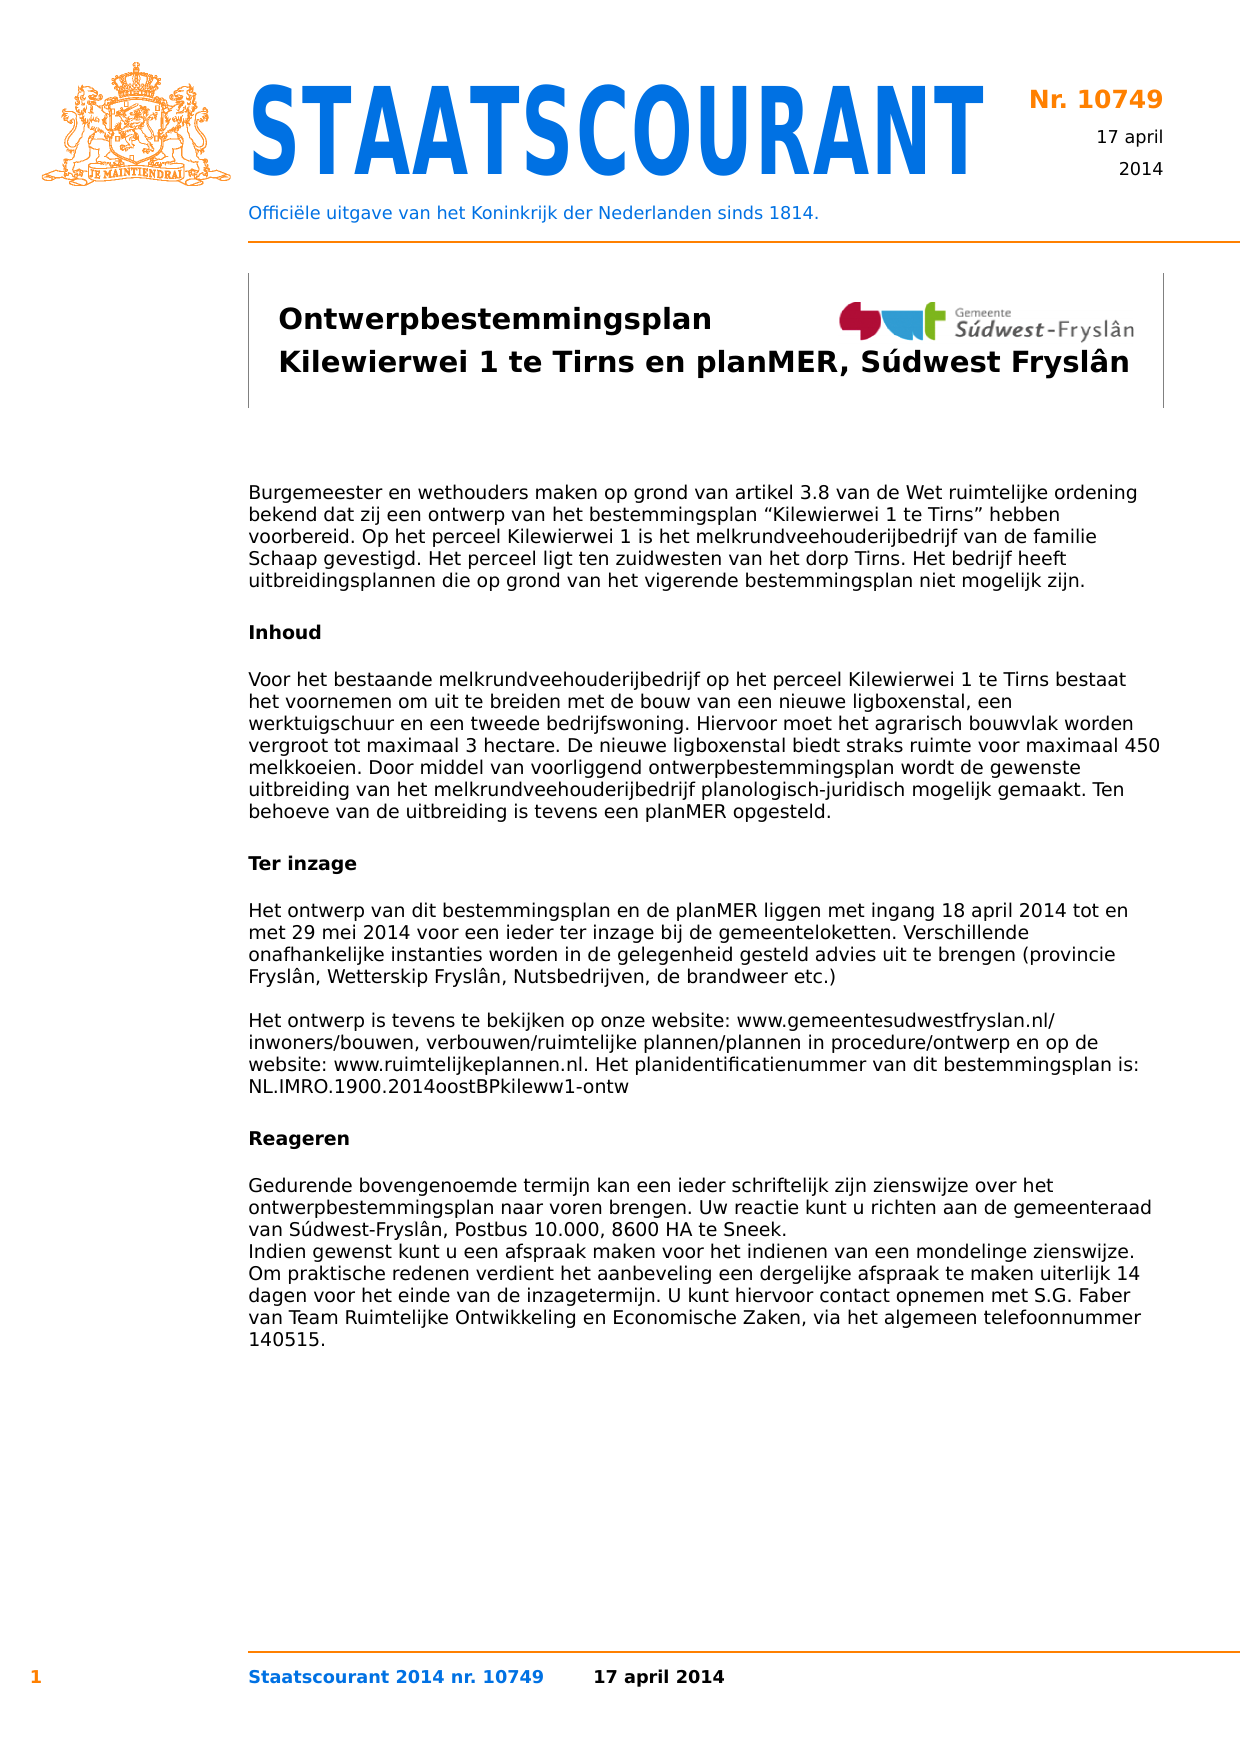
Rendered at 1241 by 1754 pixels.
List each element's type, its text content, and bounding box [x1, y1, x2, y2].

text Voor het bestaande melkrundveehouderijbedrijf op het perceel Kilewierwei 1 te Tirns bestaat het voornemen om uit te breiden met de bouw van een nieuwe ligboxenstal, een werktuigschuur en een tweede bedrijfswoning. Hiervoor moet het agrarisch bouwvlak worden vergroot tot maximaal 3 hectare. De nieuwe ligboxenstal biedt straks ruimte voor maximaal 450 melkkoeien. Door middel van voorliggend ontwerpbestemmingsplan wordt de gewenste uitbreiding van het melkrundveehouderijbedrijf planologisch-juridisch mogelijk gemaakt. Ten behoeve van de uitbreiding is tevens een planMER opgesteld. [248, 669, 1163, 823]
subtitle Reageren [248, 1128, 1163, 1150]
table_cell 2014 [998, 153, 1240, 203]
table_header Nr. 10749 [998, 62, 1240, 121]
text Het ontwerp van dit bestemmingsplan en de planMER liggen met ingang 18 april 2014 tot en met 29 mei 2014 voor een ieder ter inzage bij de gemeenteloketten. Verschillende onafhankelijke instanties worden in de gelegenheid gesteld advies uit te brengen (provincie Fryslân, Wetterskip Fryslân, Nutsbedrijven, de brandweer etc.) [248, 900, 1163, 988]
text Burgemeester en wethouders maken op grond van artikel 3.8 van de Wet ruimtelijke ordening bekend dat zij een ontwerp van het bestemmingsplan “Kilewierwei 1 te Tirns” hebben voorbereid. Op het perceel Kilewierwei 1 is het melkrundveehouderijbedrijf van de familie Schaap gevestigd. Het perceel ligt ten zuidwesten van het dorp Tirns. Het bedrijf heeft uitbreidingsplannen die op grond van het vigerende bestemmingsplan niet mogelijk zijn. [248, 482, 1163, 592]
table_header STAATSCOURANT [248, 62, 998, 203]
picture [838, 302, 1134, 344]
table_cell Officiële uitgave van het Koninkrijk der Nederlanden sinds 1814. [248, 203, 1240, 241]
table_cell 17 april [998, 121, 1240, 153]
table_header [25, 62, 248, 241]
text Gedurende bovengenoemde termijn kan een ieder schriftelijk zijn zienswijze over het ontwerpbestemmingsplan naar voren brengen. Uw reactie kunt u richten aan de gemeenteraad van Súdwest-Fryslân, Postbus 10.000, 8600 HA te Sneek. [248, 1175, 1163, 1241]
text Het ontwerp is tevens te bekijken op onze website: www.gemeentesudwestfryslan.nl/ inwoners/bouwen, verbouwen/ruimtelijke plannen/plannen in procedure/ontwerp en op de website: www.ruimtelijkeplannen.nl. Het planidentificatienummer van dit bestemmingsplan is: NL.IMRO.1900.2014oostBPkileww1-ontw [248, 1010, 1163, 1098]
subtitle Ter inzage [248, 853, 1163, 875]
picture [41, 62, 231, 186]
text Indien gewenst kunt u een afspraak maken voor het indienen van een mondelinge zienswijze. Om praktische redenen verdient het aanbeveling een dergelijke afspraak te maken uiterlijk 14 dagen voor het einde van de inzagetermijn. U kunt hiervoor contact opnemen met S.G. Faber van Team Ruimtelijke Ontwikkeling en Economische Zaken, via het algemeen telefoonnummer 140515. [248, 1241, 1163, 1351]
subtitle Ontwerpbestemmingsplan Kilewierwei 1 te Tirns en planMER, Súdwest Fryslân [249, 273, 1163, 408]
subtitle Inhoud [248, 622, 1163, 644]
